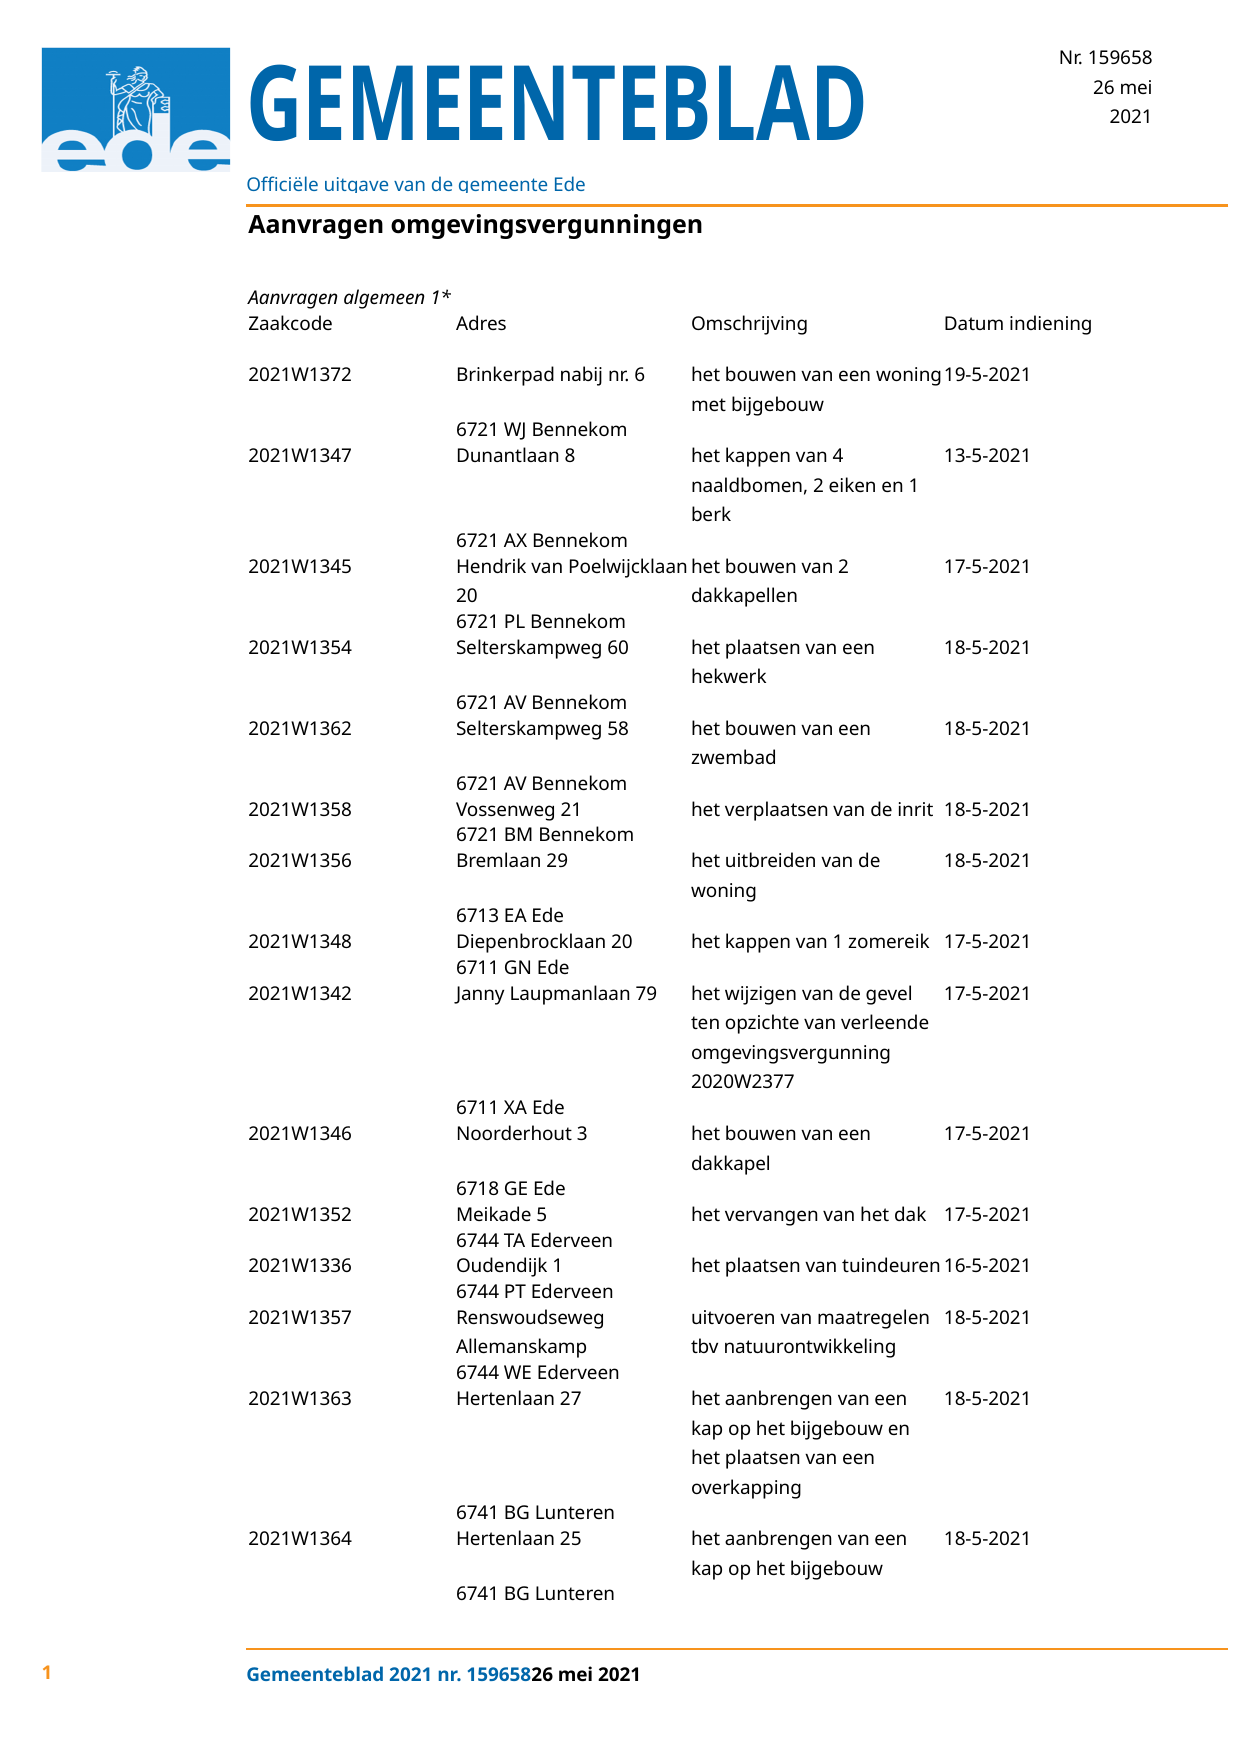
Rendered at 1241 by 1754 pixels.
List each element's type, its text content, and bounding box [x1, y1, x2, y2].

table_cell 2021W1342 [248, 980, 456, 1094]
table_cell 6741 BG Lunteren [456, 1581, 691, 1606]
table_cell [944, 954, 1152, 980]
table_cell 6721 AX Bennekom [456, 527, 691, 553]
table_header Adres [456, 310, 691, 335]
table_cell het verplaatsen van de inrit [691, 796, 944, 822]
table_cell [944, 335, 1152, 361]
table_cell [691, 1359, 944, 1385]
table_cell 18-5-2021 [944, 634, 1152, 689]
table_cell [944, 1227, 1152, 1253]
table_cell 6721 PL Bennekom [456, 608, 691, 634]
table_cell Diepenbrocklaan 20 [456, 929, 691, 954]
table_cell Hertenlaan 25 [456, 1525, 691, 1581]
table_cell 17-5-2021 [944, 1201, 1152, 1227]
table_cell 6711 XA Ede [456, 1094, 691, 1120]
table_cell Selterskampweg 60 [456, 634, 691, 689]
table_cell het bouwen van 2 dakkapellen [691, 553, 944, 608]
table_cell het vervangen van het dak [691, 1201, 944, 1227]
table_cell het wijzigen van de gevel ten opzichte van verleende omgevingsvergunning 2020W2377 [691, 980, 944, 1094]
table_cell 13-5-2021 [944, 442, 1152, 527]
table_cell 17-5-2021 [944, 553, 1152, 608]
text Aanvragen omgevingsvergunningen [248, 207, 1152, 241]
table_cell [944, 608, 1152, 634]
table_cell [944, 822, 1152, 847]
table_cell 6713 EA Ede [456, 903, 691, 928]
table_cell Hertenlaan 27 [456, 1385, 691, 1499]
table_cell [944, 1175, 1152, 1201]
table_cell Bremlaan 29 [456, 848, 691, 903]
table_cell Dunantlaan 8 [456, 442, 691, 527]
table_cell [248, 527, 456, 553]
table_cell 6744 WE Ederveen [456, 1359, 691, 1385]
table_cell 6744 PT Ederveen [456, 1278, 691, 1304]
table_cell 6721 AV Bennekom [456, 689, 691, 715]
table_cell [248, 954, 456, 980]
table_cell 2021W1346 [248, 1120, 456, 1175]
table_cell [944, 903, 1152, 928]
table_cell 2021W1348 [248, 929, 456, 954]
table_cell 6721 AV Bennekom [456, 770, 691, 796]
table_cell 6741 BG Lunteren [456, 1500, 691, 1525]
table_cell [944, 689, 1152, 715]
table_cell 17-5-2021 [944, 929, 1152, 954]
table_cell [248, 770, 456, 796]
table_cell [248, 335, 456, 361]
table_cell [456, 335, 691, 361]
table_cell [691, 822, 944, 847]
table_cell het bouwen van een woning met bijgebouw [691, 361, 944, 416]
table_cell 17-5-2021 [944, 1120, 1152, 1175]
table_cell [248, 1500, 456, 1525]
table_cell [691, 1278, 944, 1304]
table_header Zaakcode [248, 310, 456, 335]
table_cell [248, 1094, 456, 1120]
table_cell 17-5-2021 [944, 980, 1152, 1094]
table_cell [248, 1278, 456, 1304]
table_cell 18-5-2021 [944, 1385, 1152, 1499]
table_cell 6711 GN Ede [456, 954, 691, 980]
table_cell 2021W1364 [248, 1525, 456, 1581]
table_cell het bouwen van een dakkapel [691, 1120, 944, 1175]
table_cell Hendrik van Poelwijcklaan 20 [456, 553, 691, 608]
table_header Datum indiening [944, 310, 1152, 335]
table_cell [944, 1500, 1152, 1525]
table_cell 18-5-2021 [944, 715, 1152, 770]
table_cell [944, 1094, 1152, 1120]
table_cell [691, 954, 944, 980]
table_cell Selterskampweg 58 [456, 715, 691, 770]
table_cell [691, 770, 944, 796]
table_cell [944, 1278, 1152, 1304]
picture [41, 47, 231, 172]
table_cell uitvoeren van maatregelen tbv natuurontwikkeling [691, 1304, 944, 1359]
table_cell 2021W1336 [248, 1253, 456, 1278]
table_cell [248, 416, 456, 442]
table_cell [691, 1500, 944, 1525]
table_cell 6721 WJ Bennekom [456, 416, 691, 442]
table_cell 2021W1352 [248, 1201, 456, 1227]
table_cell het kappen van 4 naaldbomen, 2 eiken en 1 berk [691, 442, 944, 527]
table_cell 2021W1372 [248, 361, 456, 416]
table_cell [248, 689, 456, 715]
table_cell het uitbreiden van de woning [691, 848, 944, 903]
table_cell [691, 335, 944, 361]
table_cell Meikade 5 [456, 1201, 691, 1227]
table_cell 2021W1358 [248, 796, 456, 822]
table_cell [944, 1581, 1152, 1606]
table_cell [248, 1581, 456, 1606]
table_cell Oudendijk 1 [456, 1253, 691, 1278]
table_cell [944, 1359, 1152, 1385]
table_cell [691, 1227, 944, 1253]
table_cell 2021W1362 [248, 715, 456, 770]
table_cell [691, 527, 944, 553]
table_cell 2021W1347 [248, 442, 456, 527]
table_cell [691, 608, 944, 634]
table_cell het aanbrengen van een kap op het bijgebouw en het plaatsen van een overkapping [691, 1385, 944, 1499]
table_cell 2021W1363 [248, 1385, 456, 1499]
table_cell [248, 1359, 456, 1385]
table_cell het plaatsen van tuindeuren [691, 1253, 944, 1278]
table_cell [944, 527, 1152, 553]
table_header Omschrijving [691, 310, 944, 335]
table_cell [944, 770, 1152, 796]
table_cell het plaatsen van een hekwerk [691, 634, 944, 689]
table_cell [944, 416, 1152, 442]
table_cell 18-5-2021 [944, 1525, 1152, 1581]
table_cell [248, 608, 456, 634]
table_cell [691, 689, 944, 715]
table_cell het kappen van 1 zomereik [691, 929, 944, 954]
table_cell 18-5-2021 [944, 796, 1152, 822]
text Aanvragen algemeen 1* [248, 284, 1152, 309]
table_cell [691, 1581, 944, 1606]
table_cell Renswoudseweg Allemanskamp [456, 1304, 691, 1359]
table_cell 2021W1356 [248, 848, 456, 903]
table_cell [691, 1094, 944, 1120]
table_cell 6744 TA Ederveen [456, 1227, 691, 1253]
table_cell [248, 1175, 456, 1201]
table_cell [691, 416, 944, 442]
table_cell Janny Laupmanlaan 79 [456, 980, 691, 1094]
table_cell [248, 822, 456, 847]
table_cell 16-5-2021 [944, 1253, 1152, 1278]
table_cell 19-5-2021 [944, 361, 1152, 416]
table_cell Noorderhout 3 [456, 1120, 691, 1175]
table_cell [248, 1227, 456, 1253]
table_cell 2021W1354 [248, 634, 456, 689]
table_cell 2021W1345 [248, 553, 456, 608]
table_cell [248, 903, 456, 928]
table_cell 18-5-2021 [944, 848, 1152, 903]
table_cell [691, 903, 944, 928]
table_cell het bouwen van een zwembad [691, 715, 944, 770]
table_cell [691, 1175, 944, 1201]
table_cell Brinkerpad nabij nr. 6 [456, 361, 691, 416]
table_cell het aanbrengen van een kap op het bijgebouw [691, 1525, 944, 1581]
table_cell 6721 BM Bennekom [456, 822, 691, 847]
table_cell 6718 GE Ede [456, 1175, 691, 1201]
table_cell Vossenweg 21 [456, 796, 691, 822]
table_cell 18-5-2021 [944, 1304, 1152, 1359]
table_cell 2021W1357 [248, 1304, 456, 1359]
